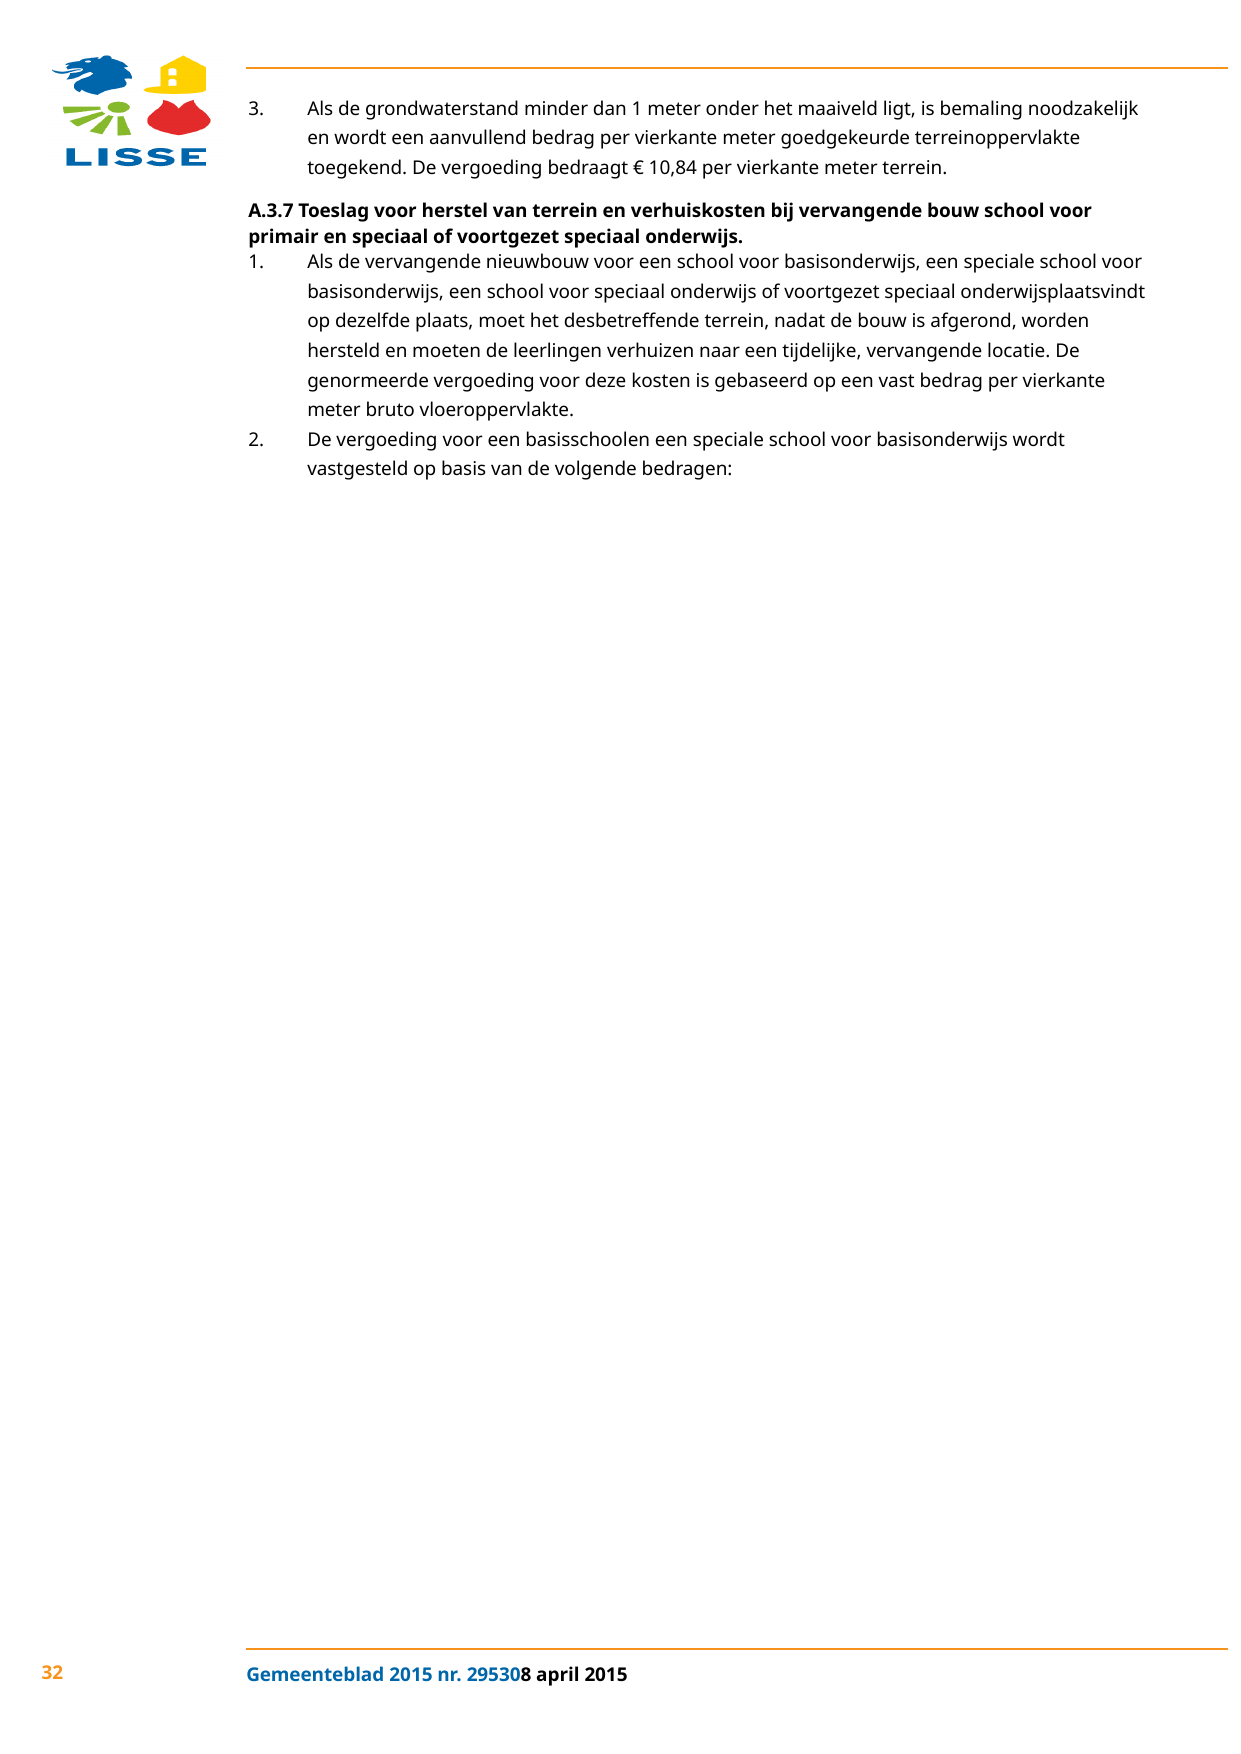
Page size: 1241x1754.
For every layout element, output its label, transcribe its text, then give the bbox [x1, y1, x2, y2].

list De vergoeding voor een basisschoolen een speciale school voor basisonderwijs wordt vastgesteld op basis van de volgende bedragen: [248, 426, 1152, 481]
picture [41, 47, 231, 172]
text A.3.7 Toeslag voor herstel van terrein en verhuiskosten bij vervangende bouw school voor primair en speciaal of voortgezet speciaal onderwijs. [248, 197, 1152, 248]
list Als de grondwaterstand minder dan 1 meter onder het maaiveld ligt, is bemaling noodzakelijk en wordt een aanvullend bedrag per vierkante meter goedgekeurde terreinoppervlakte toegekend. De vergoeding bedraagt € 10,84 per vierkante meter terrein. [248, 95, 1152, 180]
list Als de vervangende nieuwbouw voor een school voor basisonderwijs, een speciale school voor basisonderwijs, een school voor speciaal onderwijs of voortgezet speciaal onderwijsplaatsvindt op dezelfde plaats, moet het desbetreffende terrein, nadat de bouw is afgerond, worden hersteld en moeten de leerlingen verhuizen naar een tijdelijke, vervangende locatie. De genormeerde vergoeding voor deze kosten is gebaseerd op een vast bedrag per vierkante meter bruto vloeroppervlakte. [248, 248, 1152, 422]
